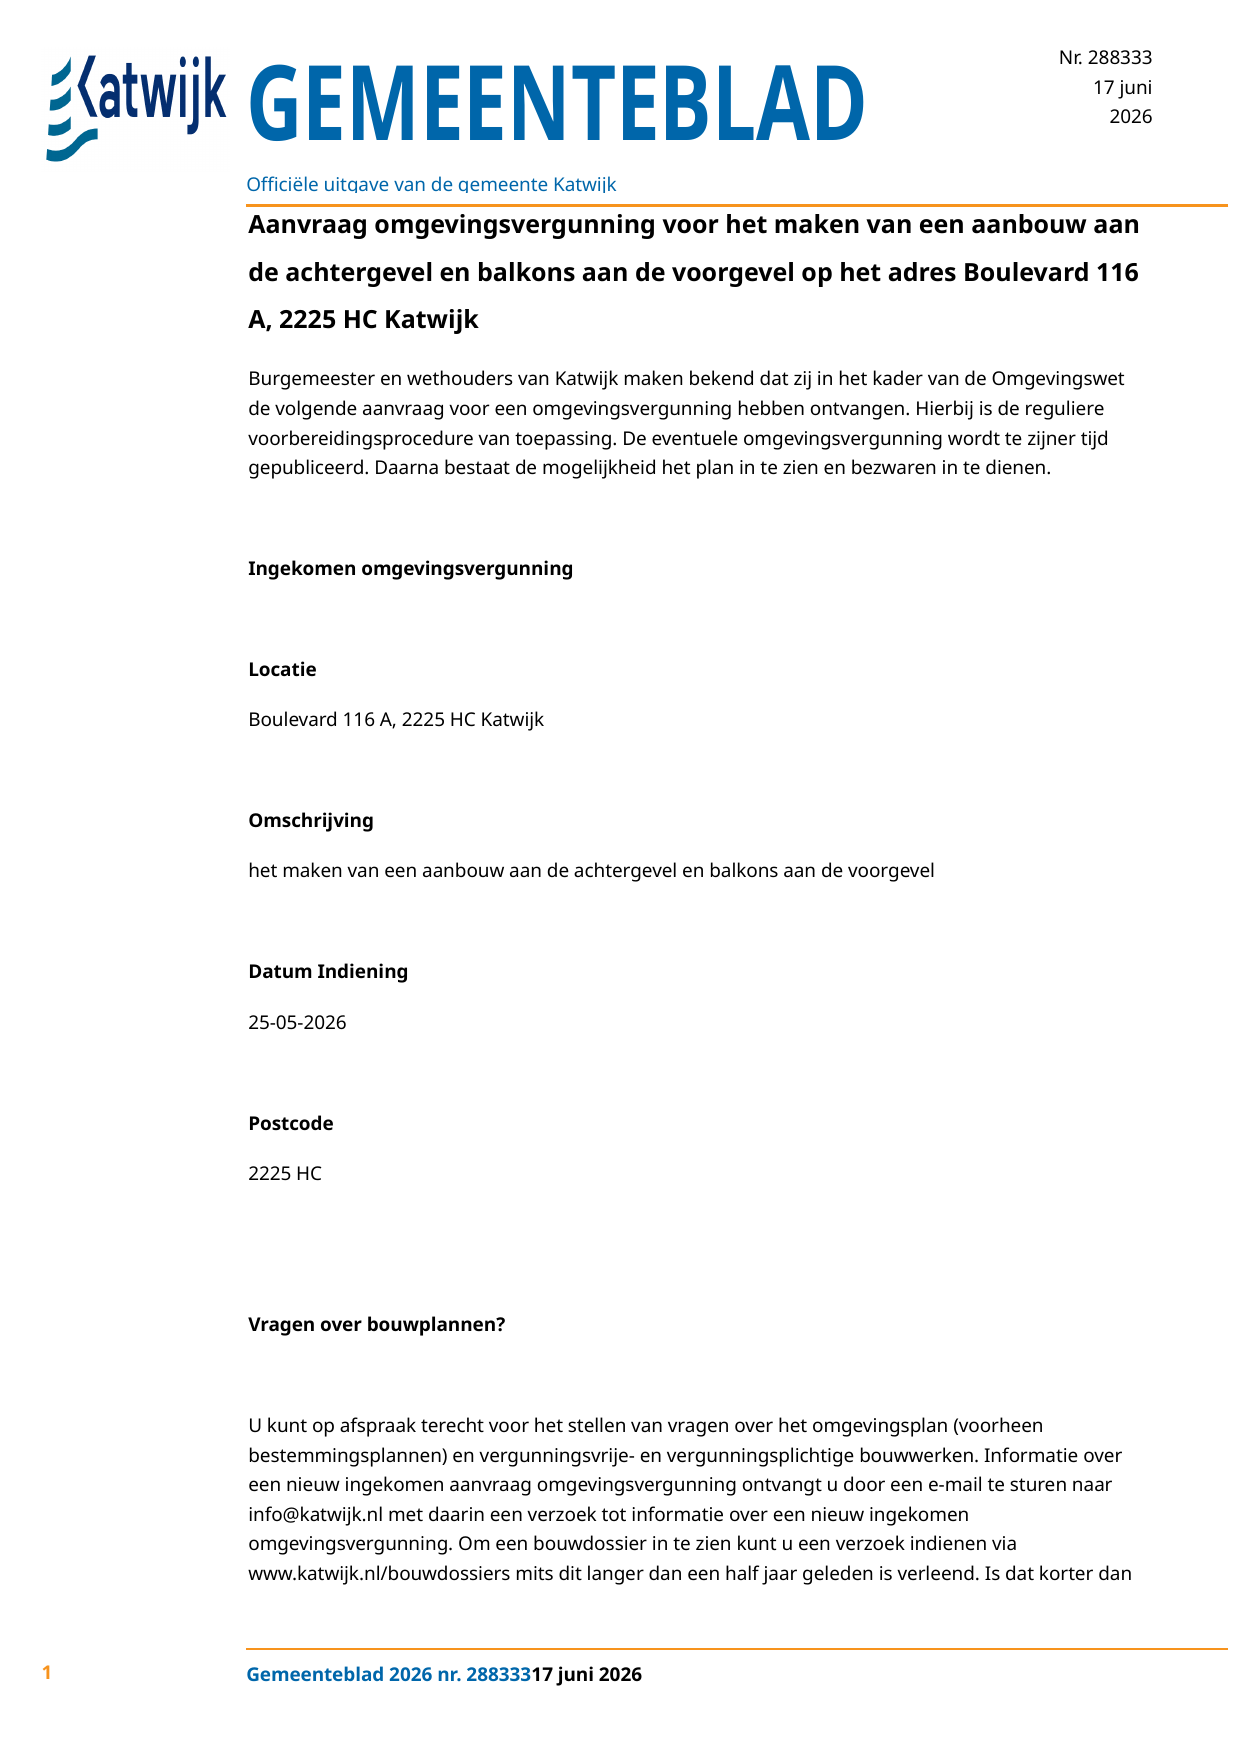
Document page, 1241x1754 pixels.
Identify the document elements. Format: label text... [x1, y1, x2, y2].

text het maken van een aanbouw aan de achtergevel en balkons aan de voorgevel [248, 858, 1152, 883]
text Boulevard 116 A, 2225 HC Katwijk [248, 706, 1152, 732]
text 2225 HC [248, 1160, 1152, 1186]
picture [41, 47, 231, 172]
text Burgemeester en wethouders van Katwijk maken bekend dat zij in het kader van de Omgevingswet de volgende aanvraag voor een omgevingsvergunning hebben ontvangen. Hierbij is de reguliere voorbereidingsprocedure van toepassing. De eventuele omgevingsvergunning wordt te zijner tijd gepubliceerd. Daarna bestaat de mogelijkheid het plan in te zien en bezwaren in te dienen. [248, 366, 1152, 480]
text Omschrijving [248, 807, 1152, 833]
text Ingekomen omgevingsvergunning [248, 555, 1152, 581]
text Locatie [248, 656, 1152, 682]
text 25-05-2026 [248, 1009, 1152, 1034]
text Datum Indiening [248, 958, 1152, 984]
text Vragen over bouwplannen? [248, 1311, 1152, 1337]
text Aanvraag omgevingsvergunning voor het maken van een aanbouw aan de achtergevel en balkons aan de voorgevel op het adres Boulevard 116 A, 2225 HC Katwijk [248, 207, 1152, 336]
text Postcode [248, 1110, 1152, 1135]
text U kunt op afspraak terecht voor het stellen van vragen over het omgevingsplan (voorheen bestemmingsplannen) en vergunningsvrije- en vergunningsplichtige bouwwerken. Informatie over een nieuw ingekomen aanvraag omgevingsvergunning ontvangt u door een e-mail te sturen naar info@katwijk.nl met daarin een verzoek tot informatie over een nieuw ingekomen omgevingsvergunning. Om een bouwdossier in te zien kunt u een verzoek indienen via www.katwijk.nl/bouwdossiers mits dit langer dan een half jaar geleden is verleend. Is dat korter dan [248, 1412, 1152, 1586]
